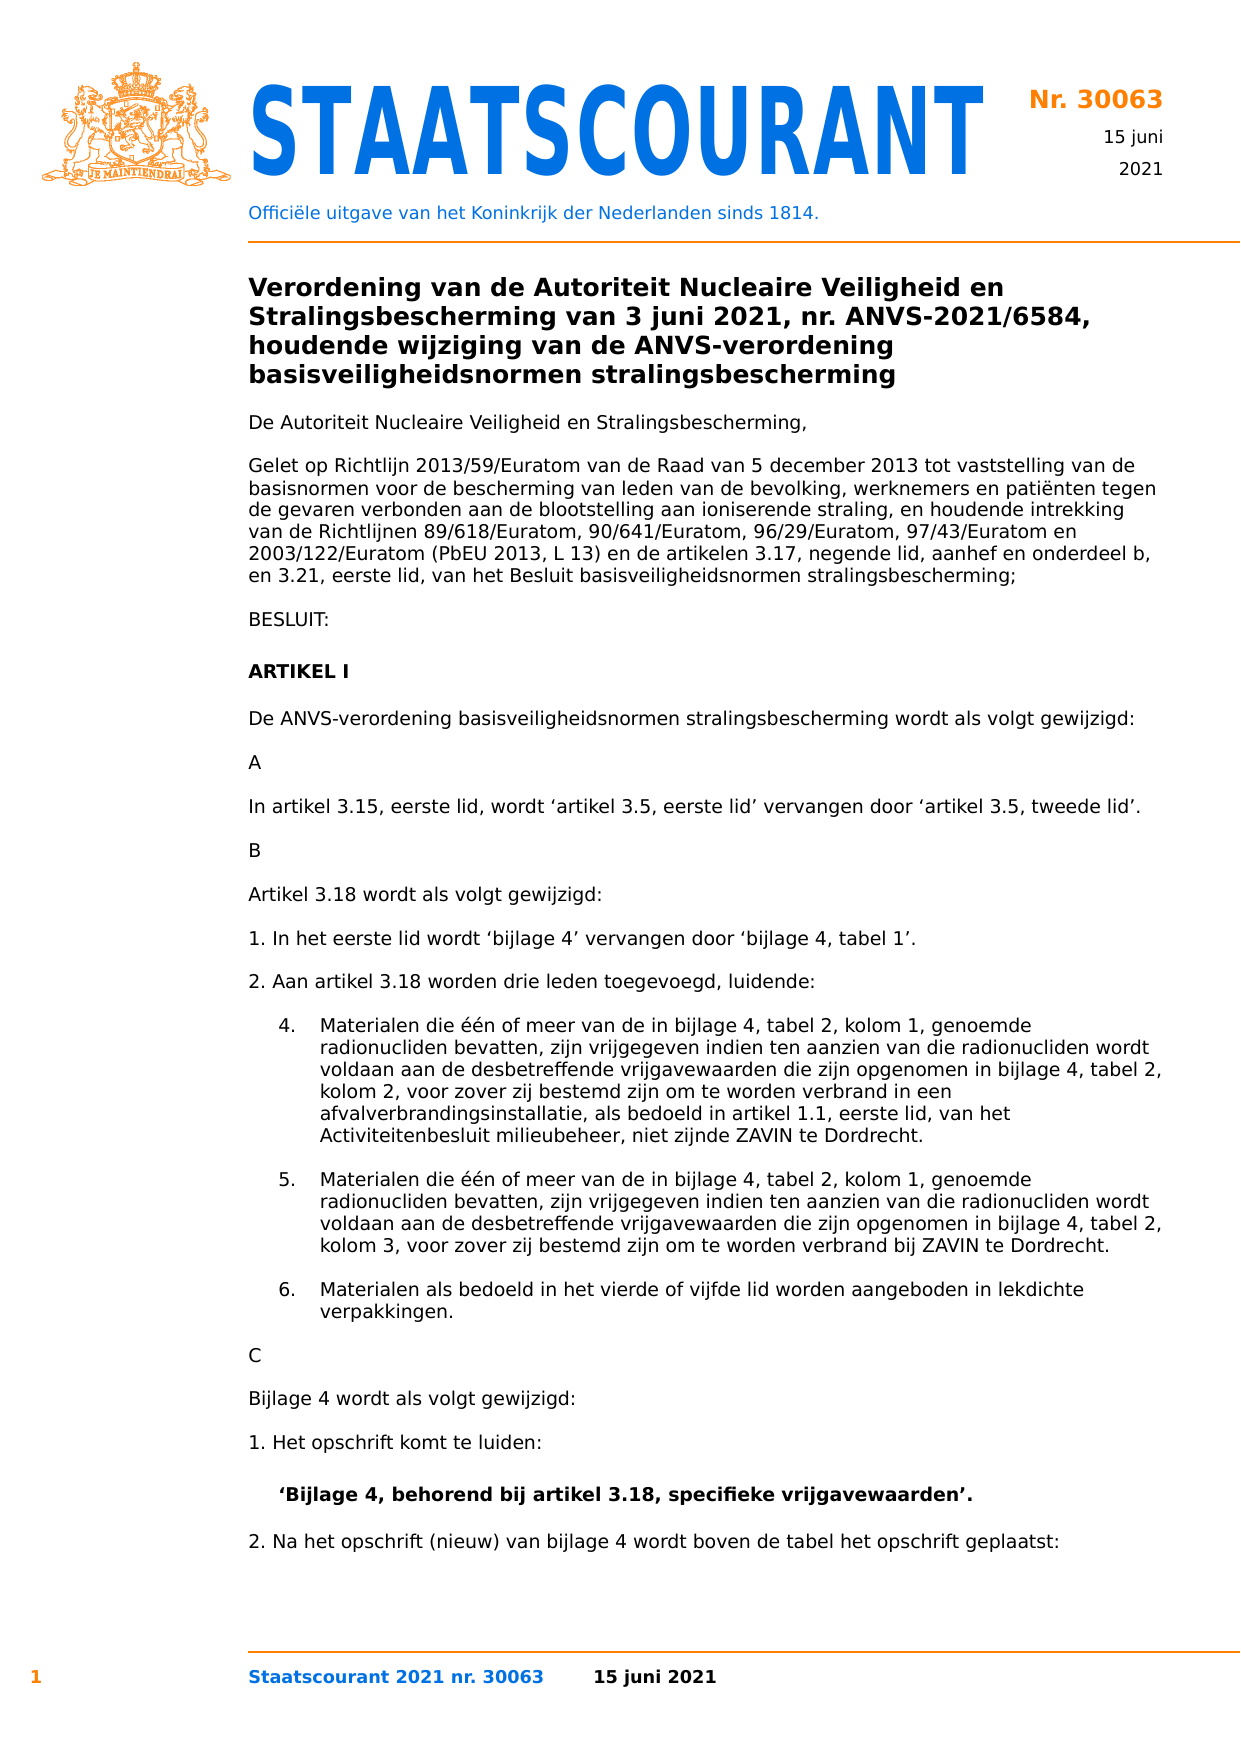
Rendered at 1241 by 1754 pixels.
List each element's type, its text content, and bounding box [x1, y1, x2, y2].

table_cell 2021 [998, 153, 1240, 203]
table_cell Officiële uitgave van het Koninkrijk der Nederlanden sinds 1814. [248, 203, 1240, 241]
text BESLUIT: [248, 609, 1163, 631]
text De Autoriteit Nucleaire Veiligheid en Stralingsbescherming, [248, 412, 1163, 433]
text De ANVS-verordening basisveiligheidsnormen stralingsbescherming wordt als volgt gewijzigd: [248, 708, 1163, 730]
text Artikel 3.18 wordt als volgt gewijzigd: [248, 883, 1163, 906]
table_cell 15 juni [998, 121, 1240, 153]
text C [248, 1344, 1163, 1366]
text Gelet op Richtlijn 2013/59/Euratom van de Raad van 5 december 2013 tot vaststelling van de basisnormen voor de bescherming van leden van de bevolking, werknemers en patiënten tegen de gevaren verbonden aan de blootstelling aan ioniserende straling, en houdende intrekking van de Richtlijnen 89/618/Euratom, 90/641/Euratom, 96/29/Euratom, 97/43/Euratom en 2003/122/Euratom (PbEU 2013, L 13) en de artikelen 3.17, negende lid, aanhef en onderdeel b, en 3.21, eerste lid, van het Besluit basisveiligheidsnormen stralingsbescherming; [248, 455, 1163, 587]
text 6. Materialen als bedoeld in het vierde of vijfde lid worden aangeboden in lekdichte verpakkingen. [278, 1279, 1163, 1323]
text B [248, 840, 1163, 862]
text In artikel 3.15, eerste lid, wordt ‘artikel 3.5, eerste lid’ vervangen door ‘artikel 3.5, tweede lid’. [248, 796, 1163, 818]
text 1. Het opschrift komt te luiden: [248, 1432, 1163, 1454]
text 5. Materialen die één of meer van de in bijlage 4, tabel 2, kolom 1, genoemde radionucliden bevatten, zijn vrijgegeven indien ten aanzien van die radionucliden wordt voldaan aan de desbetreffende vrijgavewaarden die zijn opgenomen in bijlage 4, tabel 2, kolom 3, voor zover zij bestemd zijn om te worden verbrand bij ZAVIN te Dordrecht. [278, 1169, 1163, 1257]
text 2. Aan artikel 3.18 worden drie leden toegevoegd, luidende: [248, 971, 1163, 993]
table_header Nr. 30063 [998, 62, 1240, 121]
picture [41, 62, 231, 186]
text 1. In het eerste lid wordt ‘bijlage 4’ vervangen door ‘bijlage 4, tabel 1’. [248, 927, 1163, 949]
subtitle Verordening van de Autoriteit Nucleaire Veiligheid en Stralingsbescherming van 3 juni 2021, nr. ANVS-2021/6584, houdende wijziging van de ANVS-verordening basisveiligheidsnormen stralingsbescherming [248, 273, 1163, 390]
text A [248, 752, 1163, 774]
text 2. Na het opschrift (nieuw) van bijlage 4 wordt boven de tabel het opschrift geplaatst: [248, 1531, 1163, 1553]
subtitle ‘Bijlage 4, behorend bij artikel 3.18, specifieke vrijgavewaarden’. [278, 1484, 1163, 1506]
subtitle ARTIKEL I [248, 661, 1163, 683]
table_header [25, 62, 248, 241]
text Bijlage 4 wordt als volgt gewijzigd: [248, 1388, 1163, 1410]
text 4. Materialen die één of meer van de in bijlage 4, tabel 2, kolom 1, genoemde radionucliden bevatten, zijn vrijgegeven indien ten aanzien van die radionucliden wordt voldaan aan de desbetreffende vrijgavewaarden die zijn opgenomen in bijlage 4, tabel 2, kolom 2, voor zover zij bestemd zijn om te worden verbrand in een afvalverbrandingsinstallatie, als bedoeld in artikel 1.1, eerste lid, van het Activiteitenbesluit milieubeheer, niet zijnde ZAVIN te Dordrecht. [278, 1015, 1163, 1147]
table_header STAATSCOURANT [248, 62, 998, 203]
